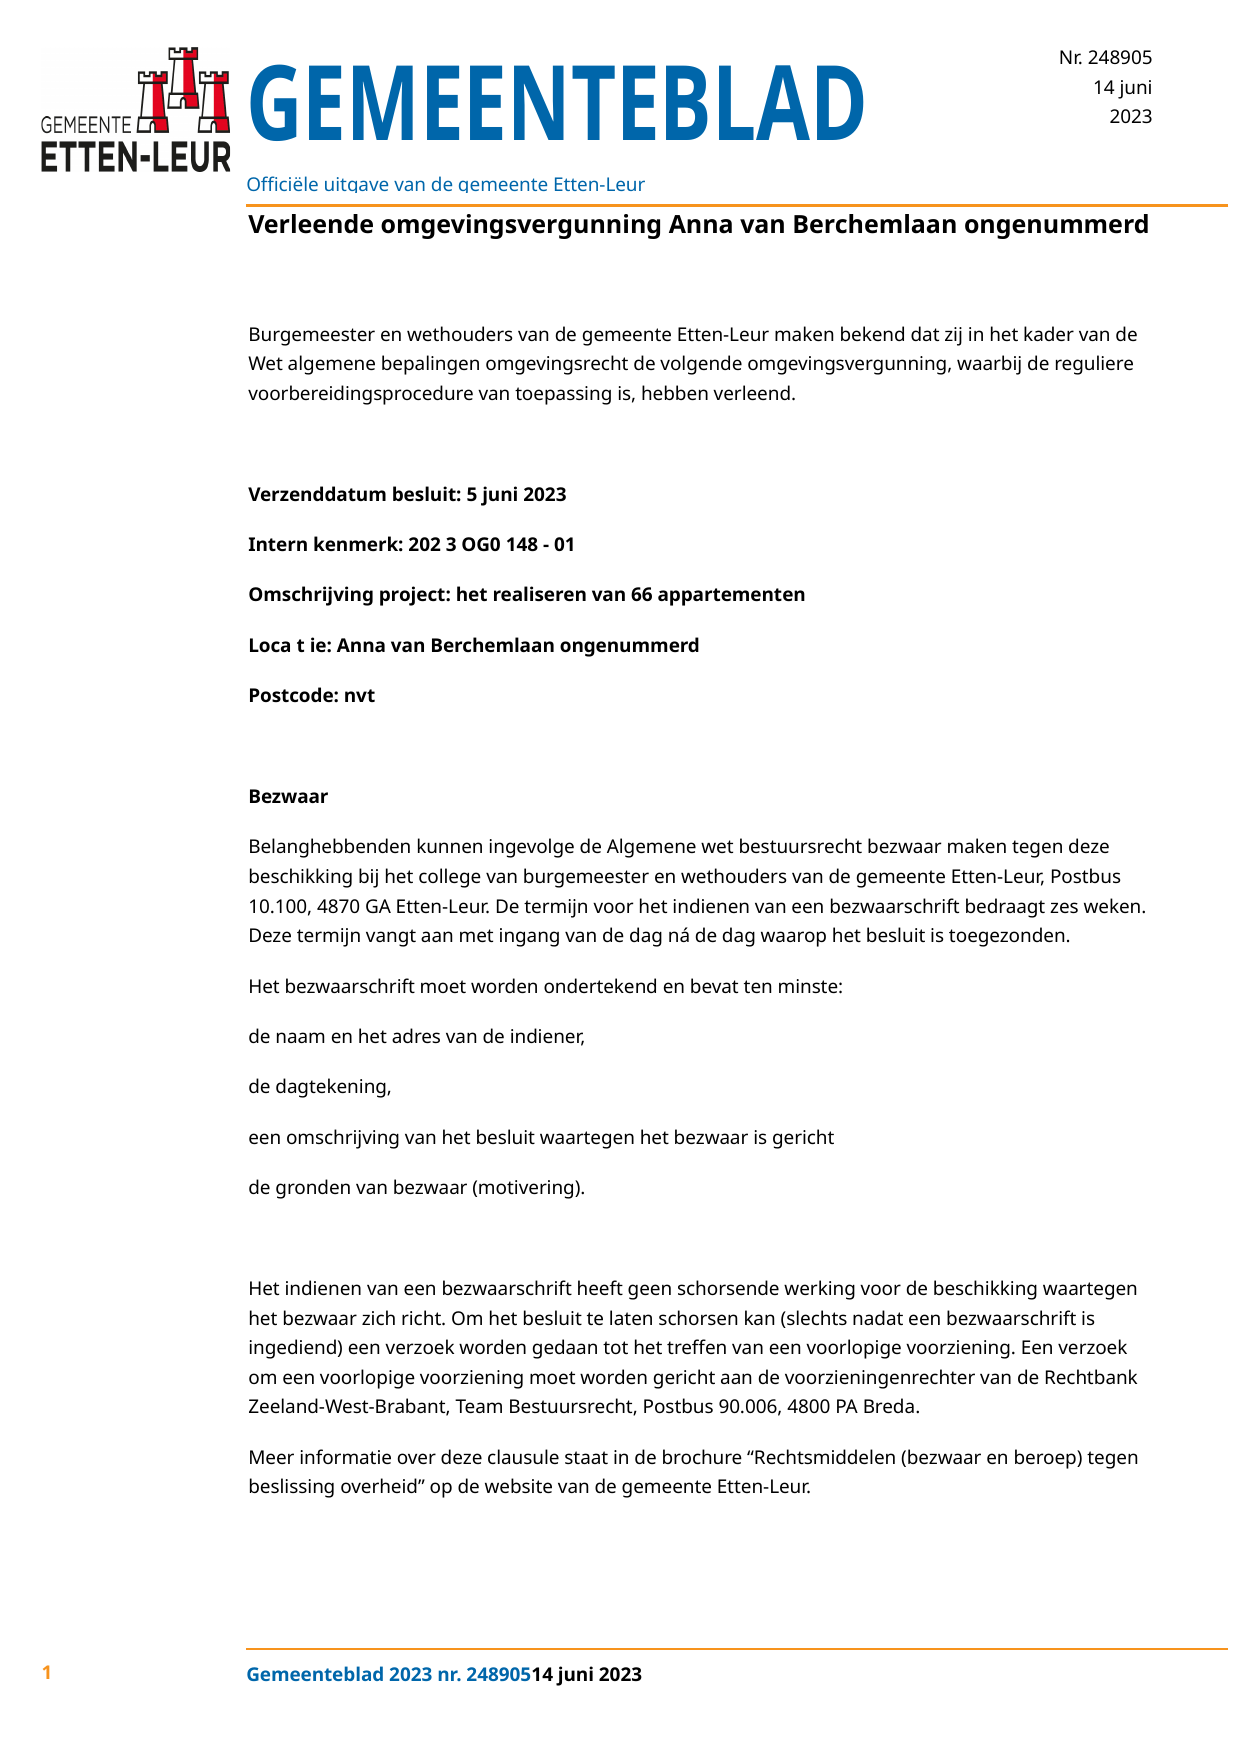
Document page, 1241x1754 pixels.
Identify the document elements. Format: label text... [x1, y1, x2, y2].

text Verleende omgevingsvergunning Anna van Berchemlaan ongenummerd [248, 207, 1152, 241]
picture [41, 47, 231, 172]
text Belanghebbenden kunnen ingevolge de Algemene wet bestuursrecht bezwaar maken tegen deze beschikking bij het college van burgemeester en wethouders van de gemeente Etten-Leur, Postbus 10.100, 4870 GA Etten-Leur. De termijn voor het indienen van een bezwaarschrift bedraagt zes weken. Deze termijn vangt aan met ingang van de dag ná de dag waarop het besluit is toegezonden. [248, 834, 1152, 948]
text Bezwaar [248, 783, 1152, 809]
text Postcode: nvt [248, 682, 1152, 708]
text Intern kenmerk: 202 3 OG0 148 - 01 [248, 531, 1152, 557]
text de gronden van bezwaar (motivering). [248, 1174, 1152, 1200]
text de dagtekening, [248, 1074, 1152, 1099]
text een omschrijving van het besluit waartegen het bezwaar is gericht [248, 1124, 1152, 1150]
text Verzenddatum besluit: 5 juni 2023 [248, 481, 1152, 506]
text Het bezwaarschrift moet worden ondertekend en bevat ten minste: [248, 973, 1152, 998]
text Het indienen van een bezwaarschrift heeft geen schorsende werking voor de beschikking waartegen het bezwaar zich richt. Om het besluit te laten schorsen kan (slechts nadat een bezwaarschrift is ingediend) een verzoek worden gedaan tot het treffen van een voorlopige voorziening. Een verzoek om een voorlopige voorziening moet worden gericht aan de voorzieningenrechter van de Rechtbank Zeeland-West-Brabant, Team Bestuursrecht, Postbus 90.006, 4800 PA Breda. [248, 1275, 1152, 1419]
text Omschrijving project: het realiseren van 66 appartementen [248, 582, 1152, 607]
text Burgemeester en wethouders van de gemeente Etten-Leur maken bekend dat zij in het kader van de Wet algemene bepalingen omgevingsrecht de volgende omgevingsvergunning, waarbij de reguliere voorbereidingsprocedure van toepassing is, hebben verleend. [248, 321, 1152, 406]
text Loca t ie: Anna van Berchemlaan ongenummerd [248, 632, 1152, 658]
text de naam en het adres van de indiener, [248, 1023, 1152, 1049]
text Meer informatie over deze clausule staat in de brochure “Rechtsmiddelen (bezwaar en beroep) tegen beslissing overheid” op de website van de gemeente Etten-Leur. [248, 1444, 1152, 1499]
